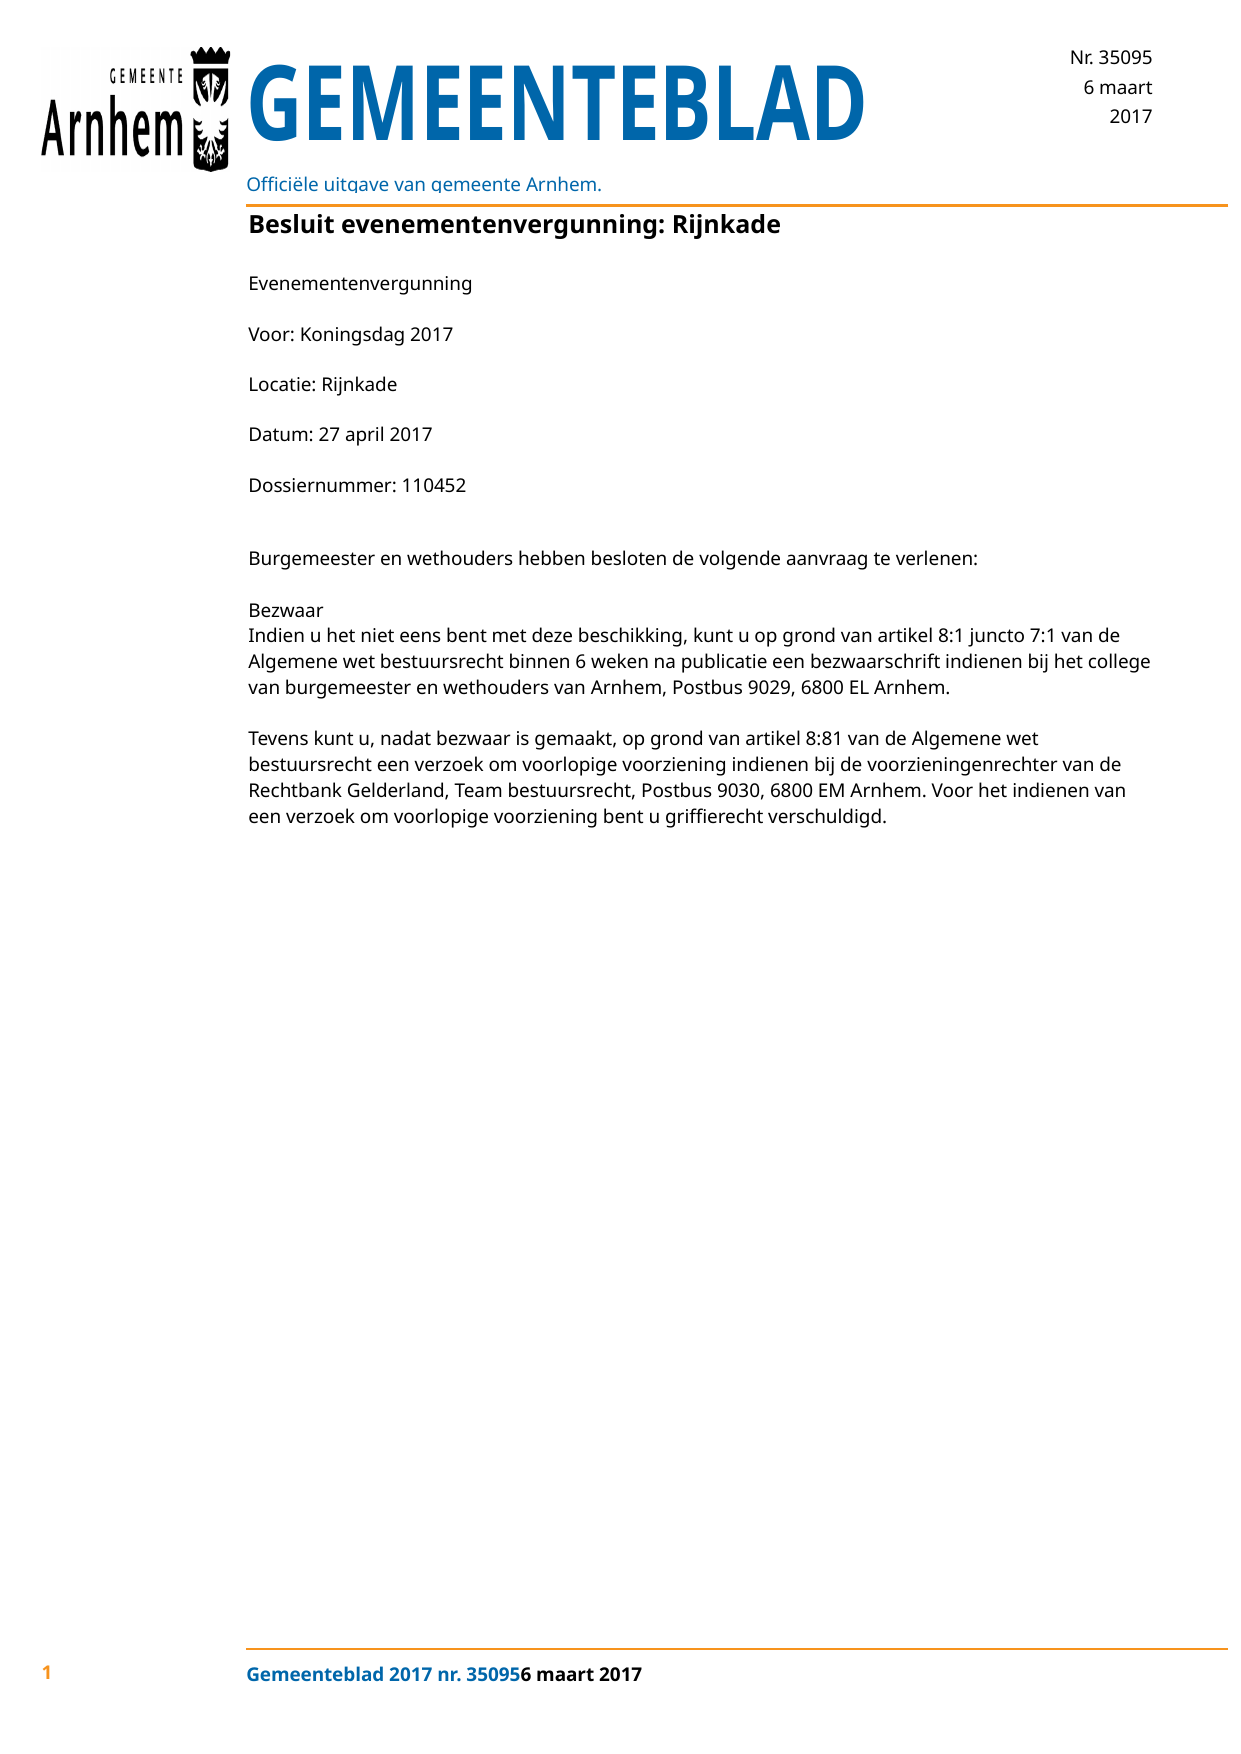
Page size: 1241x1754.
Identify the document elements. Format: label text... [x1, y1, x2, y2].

text Burgemeester en wethouders hebben besloten de volgende aanvraag te verlenen: [248, 546, 1152, 571]
picture [41, 47, 231, 172]
text Evenementenvergunning [248, 270, 1152, 296]
text Indien u het niet eens bent met deze beschikking, kunt u op grond van artikel 8:1 juncto 7:1 van de Algemene wet bestuursrecht binnen 6 weken na publicatie een bezwaarschrift indienen bij het college van burgemeester en wethouders van Arnhem, Postbus 9029, 6800 EL Arnhem. [248, 623, 1152, 700]
text Tevens kunt u, nadat bezwaar is gemaakt, op grond van artikel 8:81 van de Algemene wet bestuursrecht een verzoek om voorlopige voorziening indienen bij de voorzieningenrechter van de Rechtbank Gelderland, Team bestuursrecht, Postbus 9030, 6800 EM Arnhem. Voor het indienen van een verzoek om voorlopige voorziening bent u griffierecht verschuldigd. [248, 726, 1152, 828]
text Dossiernummer: 110452 [248, 472, 1152, 498]
text Voor: Koningsdag 2017 [248, 321, 1152, 346]
text Datum: 27 april 2017 [248, 422, 1152, 447]
text Bezwaar [248, 597, 1152, 623]
text Besluit evenementenvergunning: Rijnkade [248, 207, 1152, 241]
text Locatie: Rijnkade [248, 371, 1152, 397]
